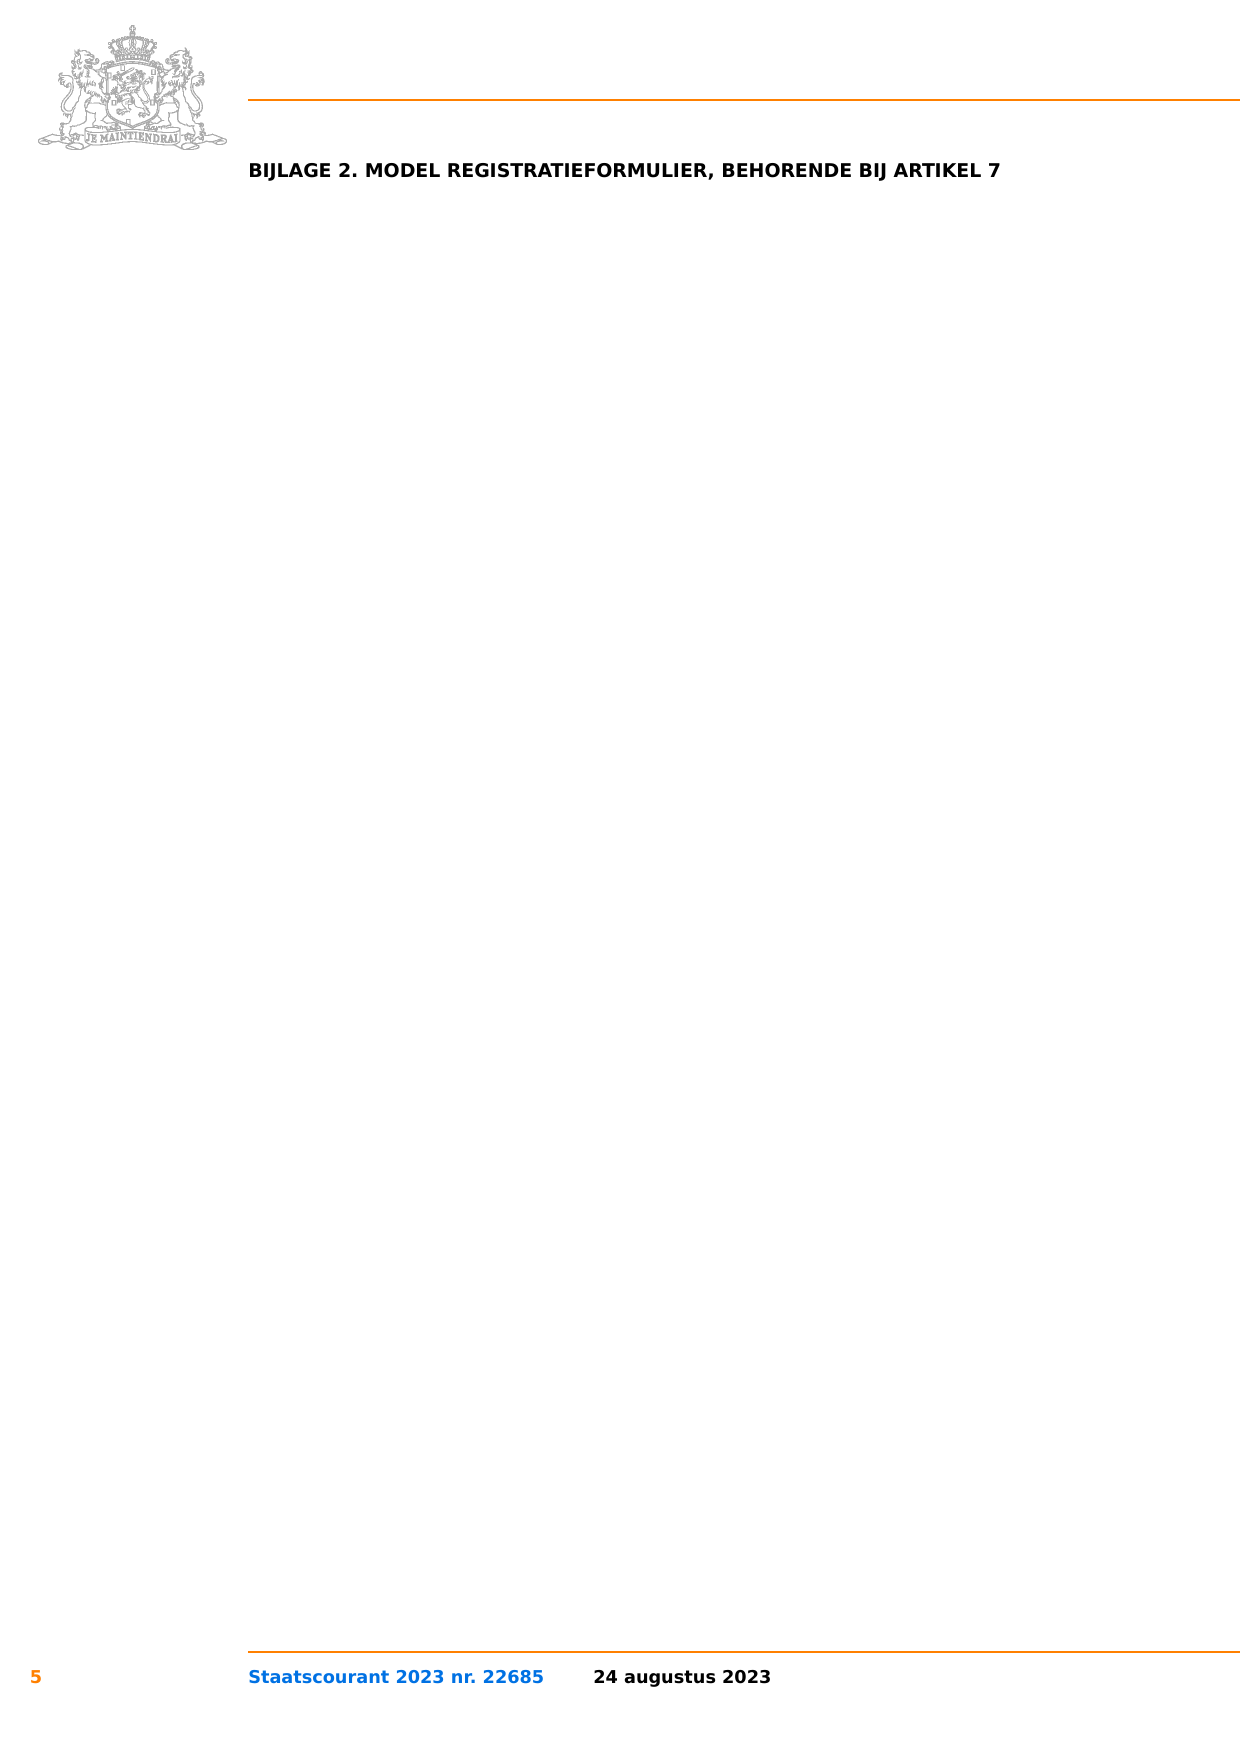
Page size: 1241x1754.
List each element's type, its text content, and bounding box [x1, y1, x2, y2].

subtitle BIJLAGE 2. MODEL REGISTRATIEFORMULIER, BEHORENDE BIJ ARTIKEL 7 [248, 160, 1163, 182]
picture [38, 25, 227, 150]
